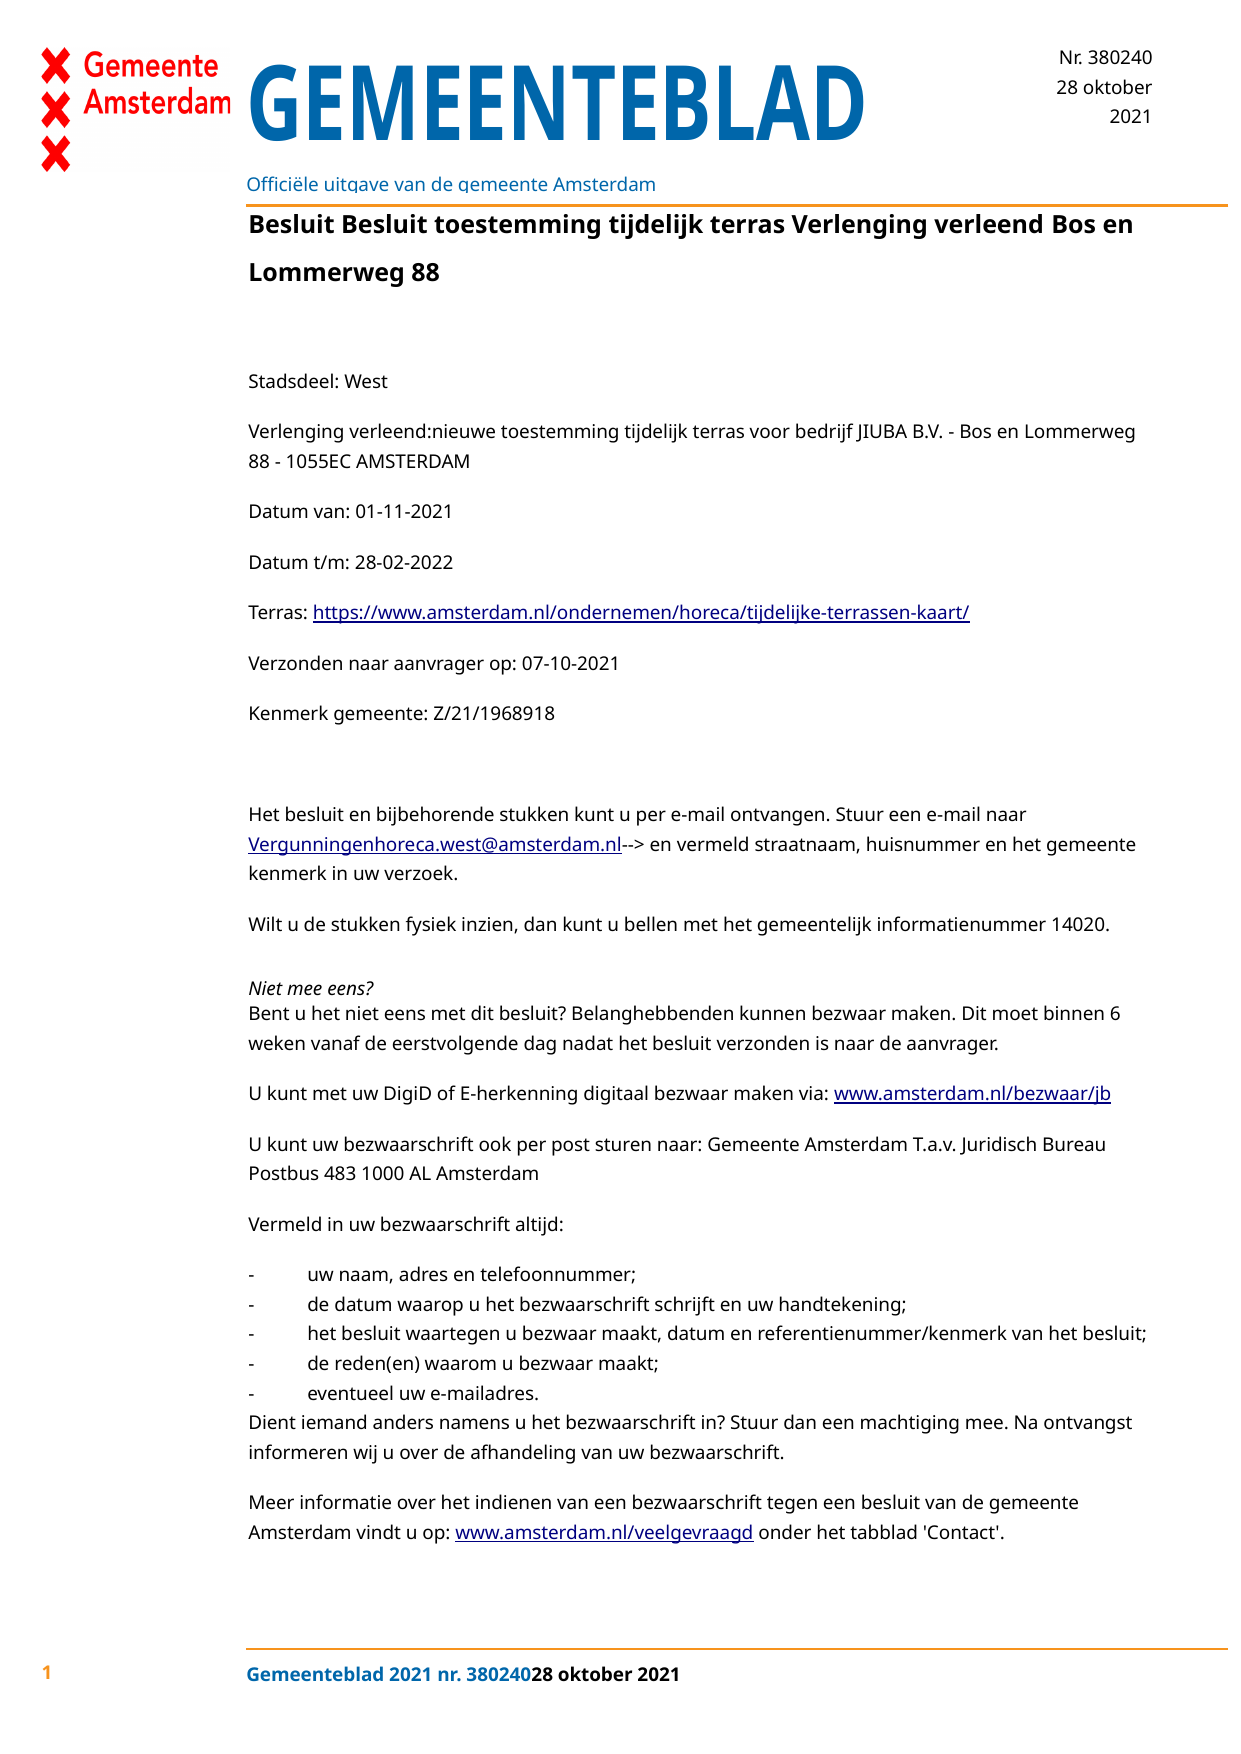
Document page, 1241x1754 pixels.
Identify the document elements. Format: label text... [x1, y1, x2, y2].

text Verzonden naar aanvrager op: 07-10-2021 [248, 650, 1152, 676]
text U kunt uw bezwaarschrift ook per post sturen naar: Gemeente Amsterdam T.a.v. Juridisch Bureau Postbus 483 1000 AL Amsterdam [248, 1131, 1152, 1186]
text U kunt met uw DigiD of E-herkenning digitaal bezwaar maken via: www.amsterdam.nl/bezwaar/jb [248, 1081, 1152, 1106]
list het besluit waartegen u bezwaar maakt, datum en referentienummer/kenmerk van het besluit; [248, 1321, 1152, 1346]
text Besluit Besluit toestemming tijdelijk terras Verlenging verleend Bos en Lommerweg 88 [248, 207, 1152, 288]
text Niet mee eens? [248, 975, 1152, 1001]
list de datum waarop u het bezwaarschrift schrijft en uw handtekening; [248, 1291, 1152, 1317]
text Vermeld in uw bezwaarschrift altijd: [248, 1211, 1152, 1237]
text Wilt u de stukken fysiek inzien, dan kunt u bellen met het gemeentelijk informatienummer 14020. [248, 911, 1152, 937]
text Dient iemand anders namens u het bezwaarschrift in? Stuur dan een machtiging mee. Na ontvangst informeren wij u over de afhandeling van uw bezwaarschrift. [248, 1409, 1152, 1464]
text Kenmerk gemeente: Z/21/1968918 [248, 700, 1152, 726]
text Het besluit en bijbehorende stukken kunt u per e-mail ontvangen. Stuur een e-mail naar Vergunningenhoreca.west@amsterdam.nl--> en vermeld straatnaam, huisnummer en het gemeente kenmerk in uw verzoek. [248, 801, 1152, 886]
text Datum t/m: 28-02-2022 [248, 549, 1152, 575]
text Datum van: 01-11-2021 [248, 499, 1152, 524]
text Terras: https://www.amsterdam.nl/ondernemen/horeca/tijdelijke-terrassen-kaart/ [248, 599, 1152, 625]
text Bent u het niet eens met dit besluit? Belanghebbenden kunnen bezwaar maken. Dit moet binnen 6 weken vanaf de eerstvolgende dag nadat het besluit verzonden is naar de aanvrager. [248, 1001, 1152, 1056]
text Verlenging verleend:nieuwe toestemming tijdelijk terras voor bedrijf JIUBA B.V. - Bos en Lommerweg 88 - 1055EC AMSTERDAM [248, 419, 1152, 474]
list de reden(en) waarom u bezwaar maakt; [248, 1350, 1152, 1376]
text Meer informatie over het indienen van een bezwaarschrift tegen een besluit van de gemeente Amsterdam vindt u op: www.amsterdam.nl/veelgevraagd onder het tabblad 'Contact'. [248, 1489, 1152, 1544]
text Stadsdeel: West [248, 368, 1152, 394]
picture [41, 47, 231, 172]
list eventueel uw e-mailadres. [248, 1380, 1152, 1405]
list uw naam, adres en telefoonnummer; [248, 1261, 1152, 1287]
